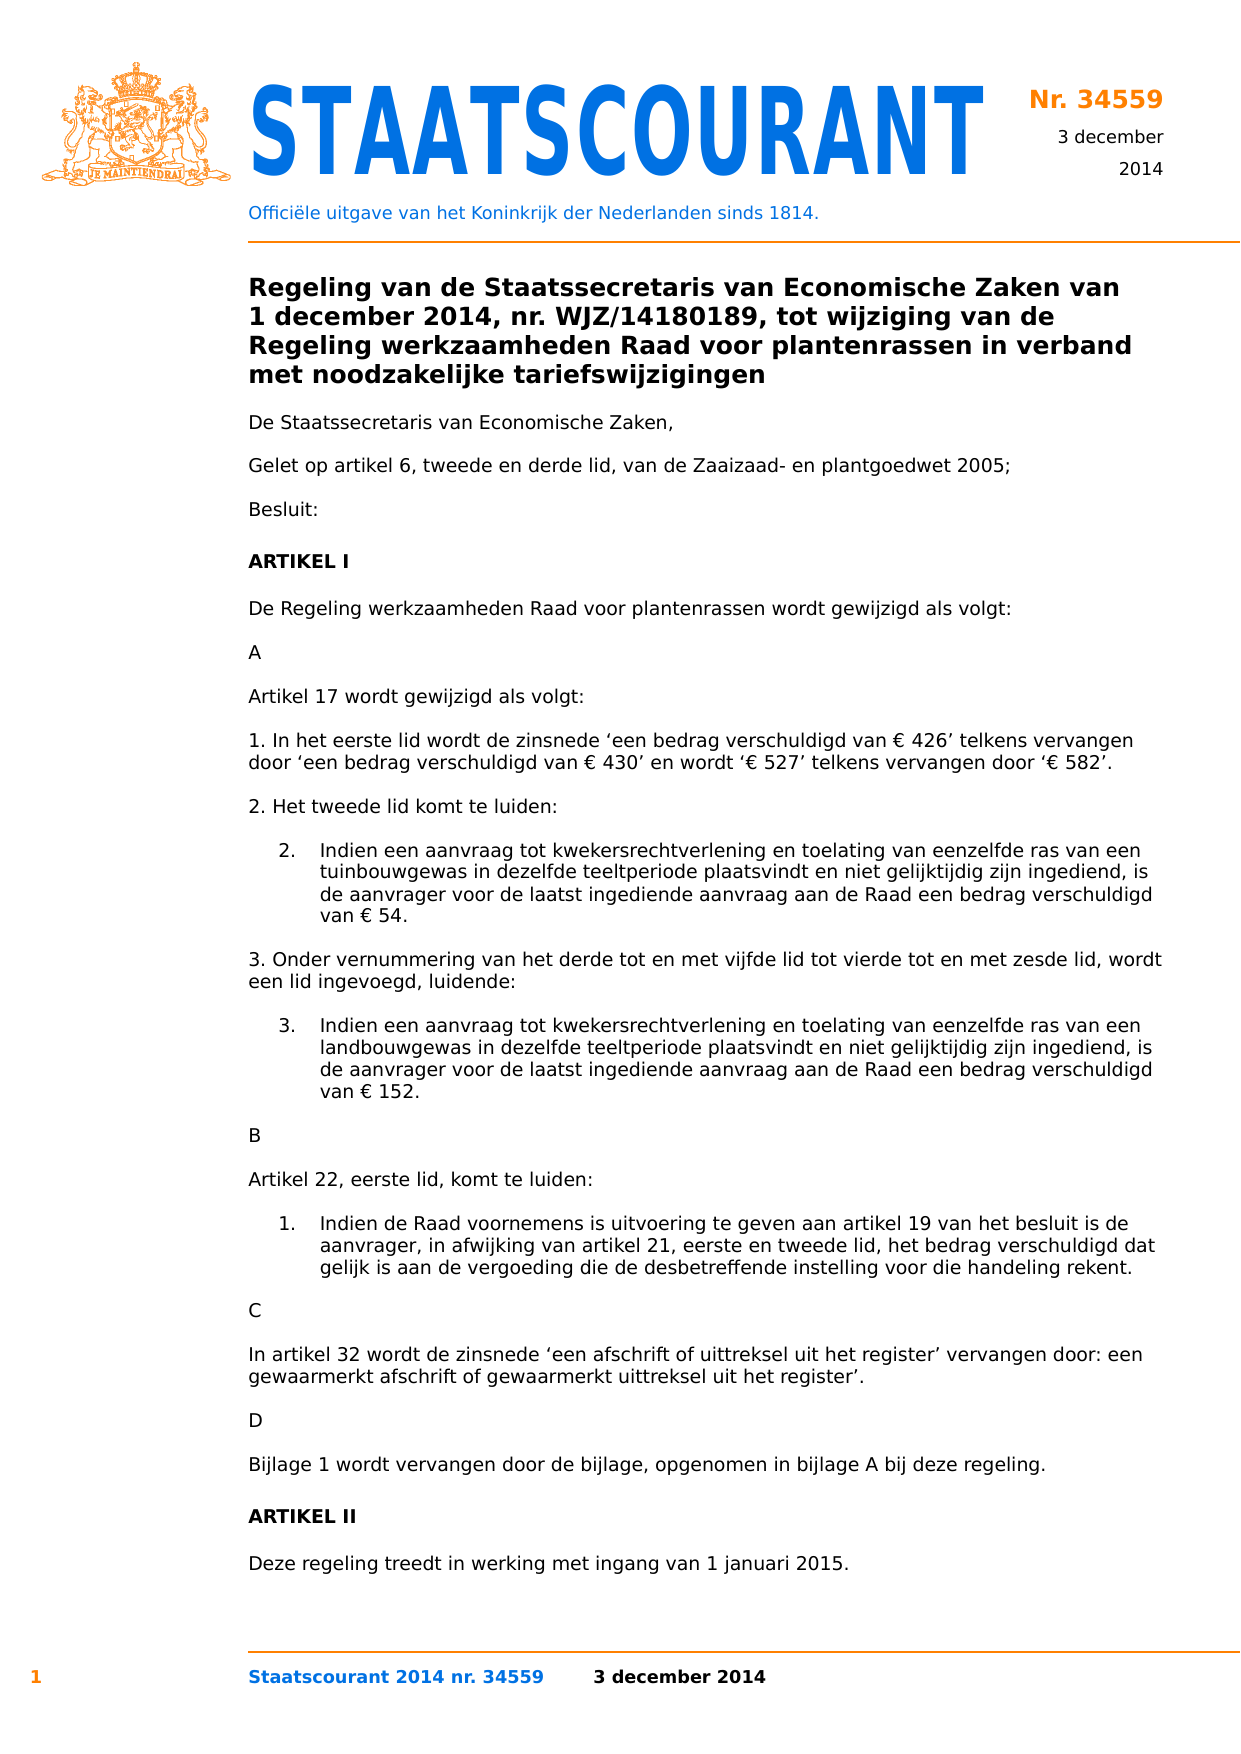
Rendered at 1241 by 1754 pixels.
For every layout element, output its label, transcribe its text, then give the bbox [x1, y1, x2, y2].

table_header [25, 62, 248, 241]
picture [41, 62, 231, 186]
text Bijlage 1 wordt vervangen door de bijlage, opgenomen in bijlage A bij deze regeling. [248, 1454, 1163, 1476]
table_cell Officiële uitgave van het Koninkrijk der Nederlanden sinds 1814. [248, 203, 1240, 241]
text Deze regeling treedt in werking met ingang van 1 januari 2015. [248, 1553, 1163, 1575]
text D [248, 1410, 1163, 1432]
text Besluit: [248, 499, 1163, 521]
table_header Nr. 34559 [998, 62, 1240, 121]
text 2. Het tweede lid komt te luiden: [248, 796, 1163, 818]
text 3. Indien een aanvraag tot kwekersrechtverlening en toelating van eenzelfde ras van een landbouwgewas in dezelfde teeltperiode plaatsvindt en niet gelijktijdig zijn ingediend, is de aanvrager voor de laatst ingediende aanvraag aan de Raad een bedrag verschuldigd van € 152. [278, 1015, 1163, 1103]
text 1. Indien de Raad voornemens is uitvoering te geven aan artikel 19 van het besluit is de aanvrager, in afwijking van artikel 21, eerste en tweede lid, het bedrag verschuldigd dat gelijk is aan de vergoeding die de desbetreffende instelling voor die handeling rekent. [278, 1213, 1163, 1278]
text De Regeling werkzaamheden Raad voor plantenrassen wordt gewijzigd als volgt: [248, 598, 1163, 620]
text B [248, 1125, 1163, 1147]
text Artikel 17 wordt gewijzigd als volgt: [248, 686, 1163, 708]
table_header STAATSCOURANT [248, 62, 998, 203]
text In artikel 32 wordt de zinsnede ‘een afschrift of uittreksel uit het register’ vervangen door: een gewaarmerkt afschrift of gewaarmerkt uittreksel uit het register’. [248, 1344, 1163, 1388]
text 2. Indien een aanvraag tot kwekersrechtverlening en toelating van eenzelfde ras van een tuinbouwgewas in dezelfde teeltperiode plaatsvindt en niet gelijktijdig zijn ingediend, is de aanvrager voor de laatst ingediende aanvraag aan de Raad een bedrag verschuldigd van € 54. [278, 839, 1163, 927]
text A [248, 642, 1163, 664]
text Artikel 22, eerste lid, komt te luiden: [248, 1169, 1163, 1191]
text 3. Onder vernummering van het derde tot en met vijfde lid tot vierde tot en met zesde lid, wordt een lid ingevoegd, luidende: [248, 949, 1163, 993]
subtitle ARTIKEL I [248, 551, 1163, 573]
subtitle Regeling van de Staatssecretaris van Economische Zaken van 1 december 2014, nr. WJZ/14180189, tot wijziging van de Regeling werkzaamheden Raad voor plantenrassen in verband met noodzakelijke tariefswijzigingen [248, 273, 1163, 390]
text 1. In het eerste lid wordt de zinsnede ‘een bedrag verschuldigd van € 426’ telkens vervangen door ‘een bedrag verschuldigd van € 430’ en wordt ‘€ 527’ telkens vervangen door ‘€ 582’. [248, 730, 1163, 774]
text Gelet op artikel 6, tweede en derde lid, van de Zaaizaad- en plantgoedwet 2005; [248, 455, 1163, 477]
text C [248, 1300, 1163, 1322]
table_cell 2014 [998, 153, 1240, 203]
subtitle ARTIKEL II [248, 1506, 1163, 1528]
table_cell 3 december [998, 121, 1240, 153]
text De Staatssecretaris van Economische Zaken, [248, 412, 1163, 433]
